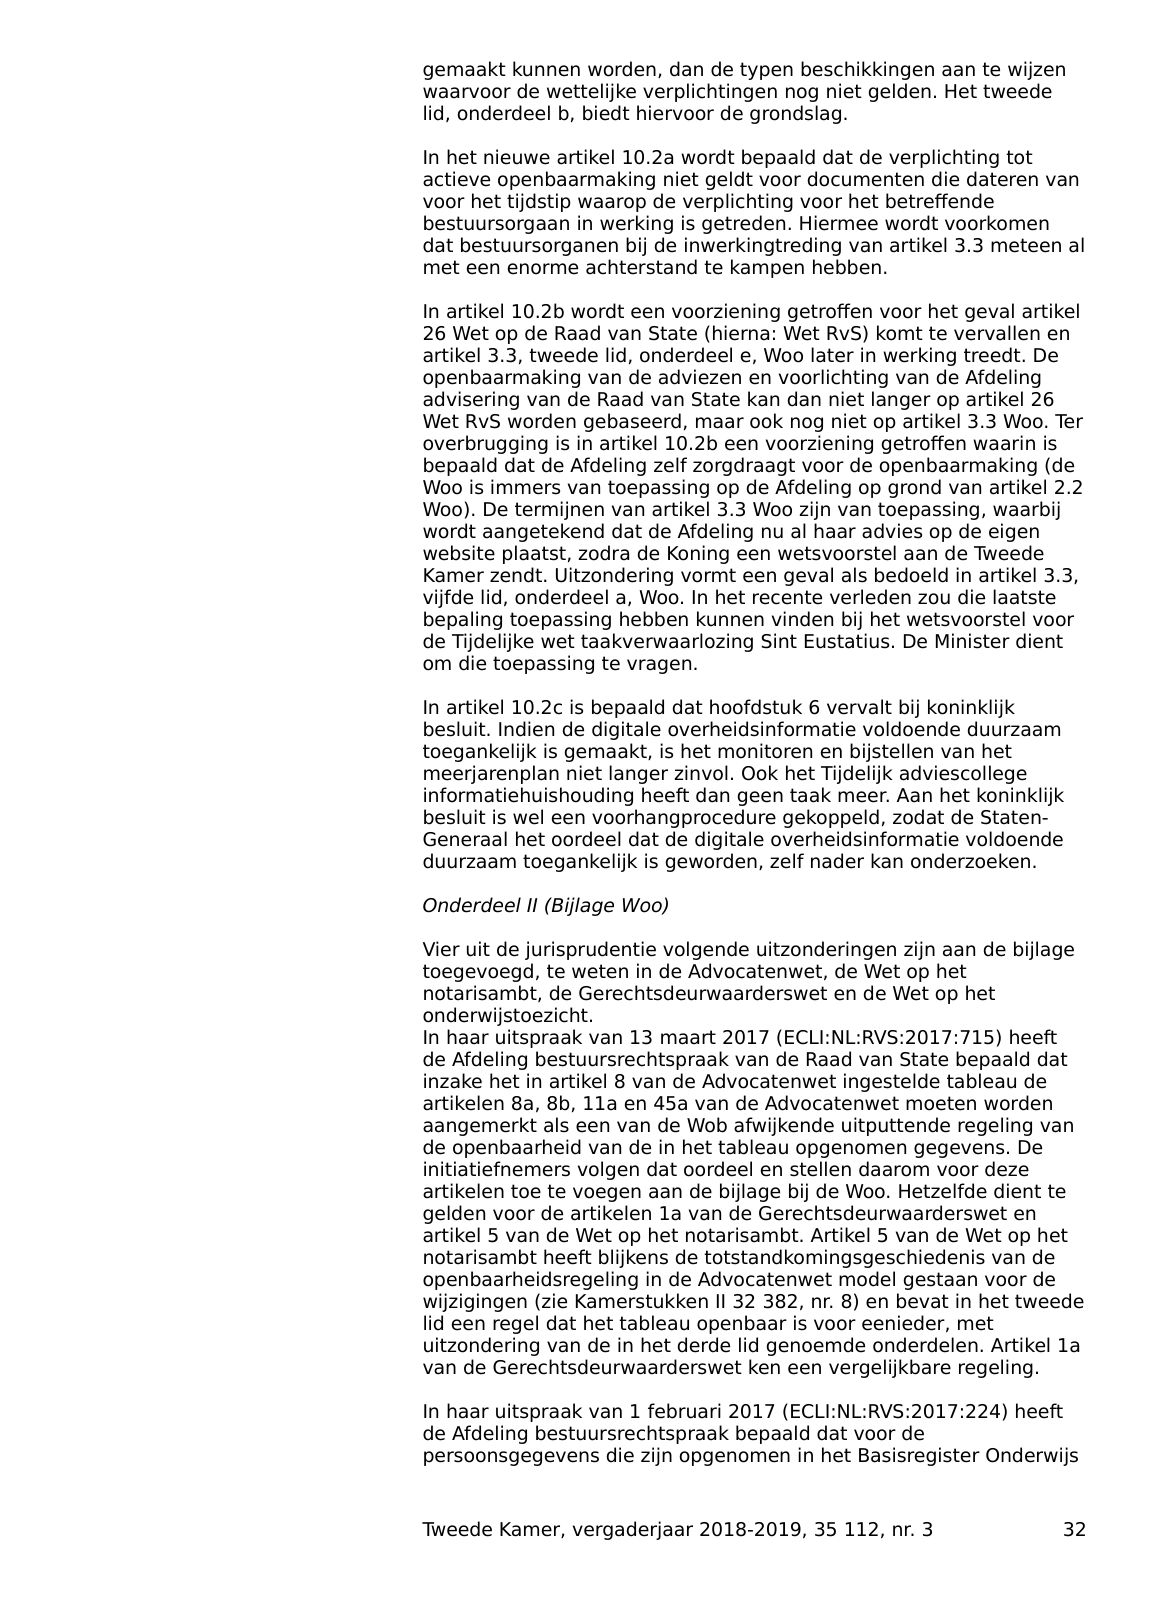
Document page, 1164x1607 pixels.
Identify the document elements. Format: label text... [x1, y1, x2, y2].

subtitle Onderdeel II (Bijlage Woo) [422, 895, 1087, 917]
text In artikel 10.2c is bepaald dat hoofdstuk 6 vervalt bij koninklijk besluit. Indien de digitale overheidsinformatie voldoende duurzaam toegankelijk is gemaakt, is het monitoren en bijstellen van het meerjarenplan niet langer zinvol. Ook het Tijdelijk adviescollege informatiehuishouding heeft dan geen taak meer. Aan het koninklijk besluit is wel een voorhangprocedure gekoppeld, zodat de Staten-Generaal het oordeel dat de digitale overheidsinformatie voldoende duurzaam toegankelijk is geworden, zelf nader kan onderzoeken. [422, 697, 1087, 873]
text In artikel 10.2b wordt een voorziening getroffen voor het geval artikel 26 Wet op de Raad van State (hierna: Wet RvS) komt te vervallen en artikel 3.3, tweede lid, onderdeel e, Woo later in werking treedt. De openbaarmaking van de adviezen en voorlichting van de Afdeling advisering van de Raad van State kan dan niet langer op artikel 26 Wet RvS worden gebaseerd, maar ook nog niet op artikel 3.3 Woo. Ter overbrugging is in artikel 10.2b een voorziening getroffen waarin is bepaald dat de Afdeling zelf zorgdraagt voor de openbaarmaking (de Woo is immers van toepassing op de Afdeling op grond van artikel 2.2 Woo). De termijnen van artikel 3.3 Woo zijn van toepassing, waarbij wordt aangetekend dat de Afdeling nu al haar advies op de eigen website plaatst, zodra de Koning een wetsvoorstel aan de Tweede Kamer zendt. Uitzondering vormt een geval als bedoeld in artikel 3.3, vijfde lid, onderdeel a, Woo. In het recente verleden zou die laatste bepaling toepassing hebben kunnen vinden bij het wetsvoorstel voor de Tijdelijke wet taakverwaarlozing Sint Eustatius. De Minister dient om die toepassing te vragen. [422, 301, 1087, 675]
text In het nieuwe artikel 10.2a wordt bepaald dat de verplichting tot actieve openbaarmaking niet geldt voor documenten die dateren van voor het tijdstip waarop de verplichting voor het betreffende bestuursorgaan in werking is getreden. Hiermee wordt voorkomen dat bestuursorganen bij de inwerkingtreding van artikel 3.3 meteen al met een enorme achterstand te kampen hebben. [422, 147, 1087, 279]
text In haar uitspraak van 13 maart 2017 (ECLI:NL:RVS:2017:715) heeft de Afdeling bestuursrechtspraak van de Raad van State bepaald dat inzake het in artikel 8 van de Advocatenwet ingestelde tableau de artikelen 8a, 8b, 11a en 45a van de Advocatenwet moeten worden aangemerkt als een van de Wob afwijkende uitputtende regeling van de openbaarheid van de in het tableau opgenomen gegevens. De initiatiefnemers volgen dat oordeel en stellen daarom voor deze artikelen toe te voegen aan de bijlage bij de Woo. Hetzelfde dient te gelden voor de artikelen 1a van de Gerechtsdeurwaarderswet en artikel 5 van de Wet op het notarisambt. Artikel 5 van de Wet op het notarisambt heeft blijkens de totstandkomingsgeschiedenis van de openbaarheidsregeling in de Advocatenwet model gestaan voor de wijzigingen (zie Kamerstukken II 32 382, nr. 8) en bevat in het tweede lid een regel dat het tableau openbaar is voor eenieder, met uitzondering van de in het derde lid genoemde onderdelen. Artikel 1a van de Gerechtsdeurwaarderswet ken een vergelijkbare regeling. [422, 1027, 1087, 1379]
text In haar uitspraak van 1 februari 2017 (ECLI:NL:RVS:2017:224) heeft de Afdeling bestuursrechtspraak bepaald dat voor de persoonsgegevens die zijn opgenomen in het Basisregister Onderwijs [422, 1401, 1087, 1467]
text gemaakt kunnen worden, dan de typen beschikkingen aan te wijzen waarvoor de wettelijke verplichtingen nog niet gelden. Het tweede lid, onderdeel b, biedt hiervoor de grondslag. [422, 59, 1087, 125]
text Vier uit de jurisprudentie volgende uitzonderingen zijn aan de bijlage toegevoegd, te weten in de Advocatenwet, de Wet op het notarisambt, de Gerechtsdeurwaarderswet en de Wet op het onderwijstoezicht. [422, 939, 1087, 1027]
